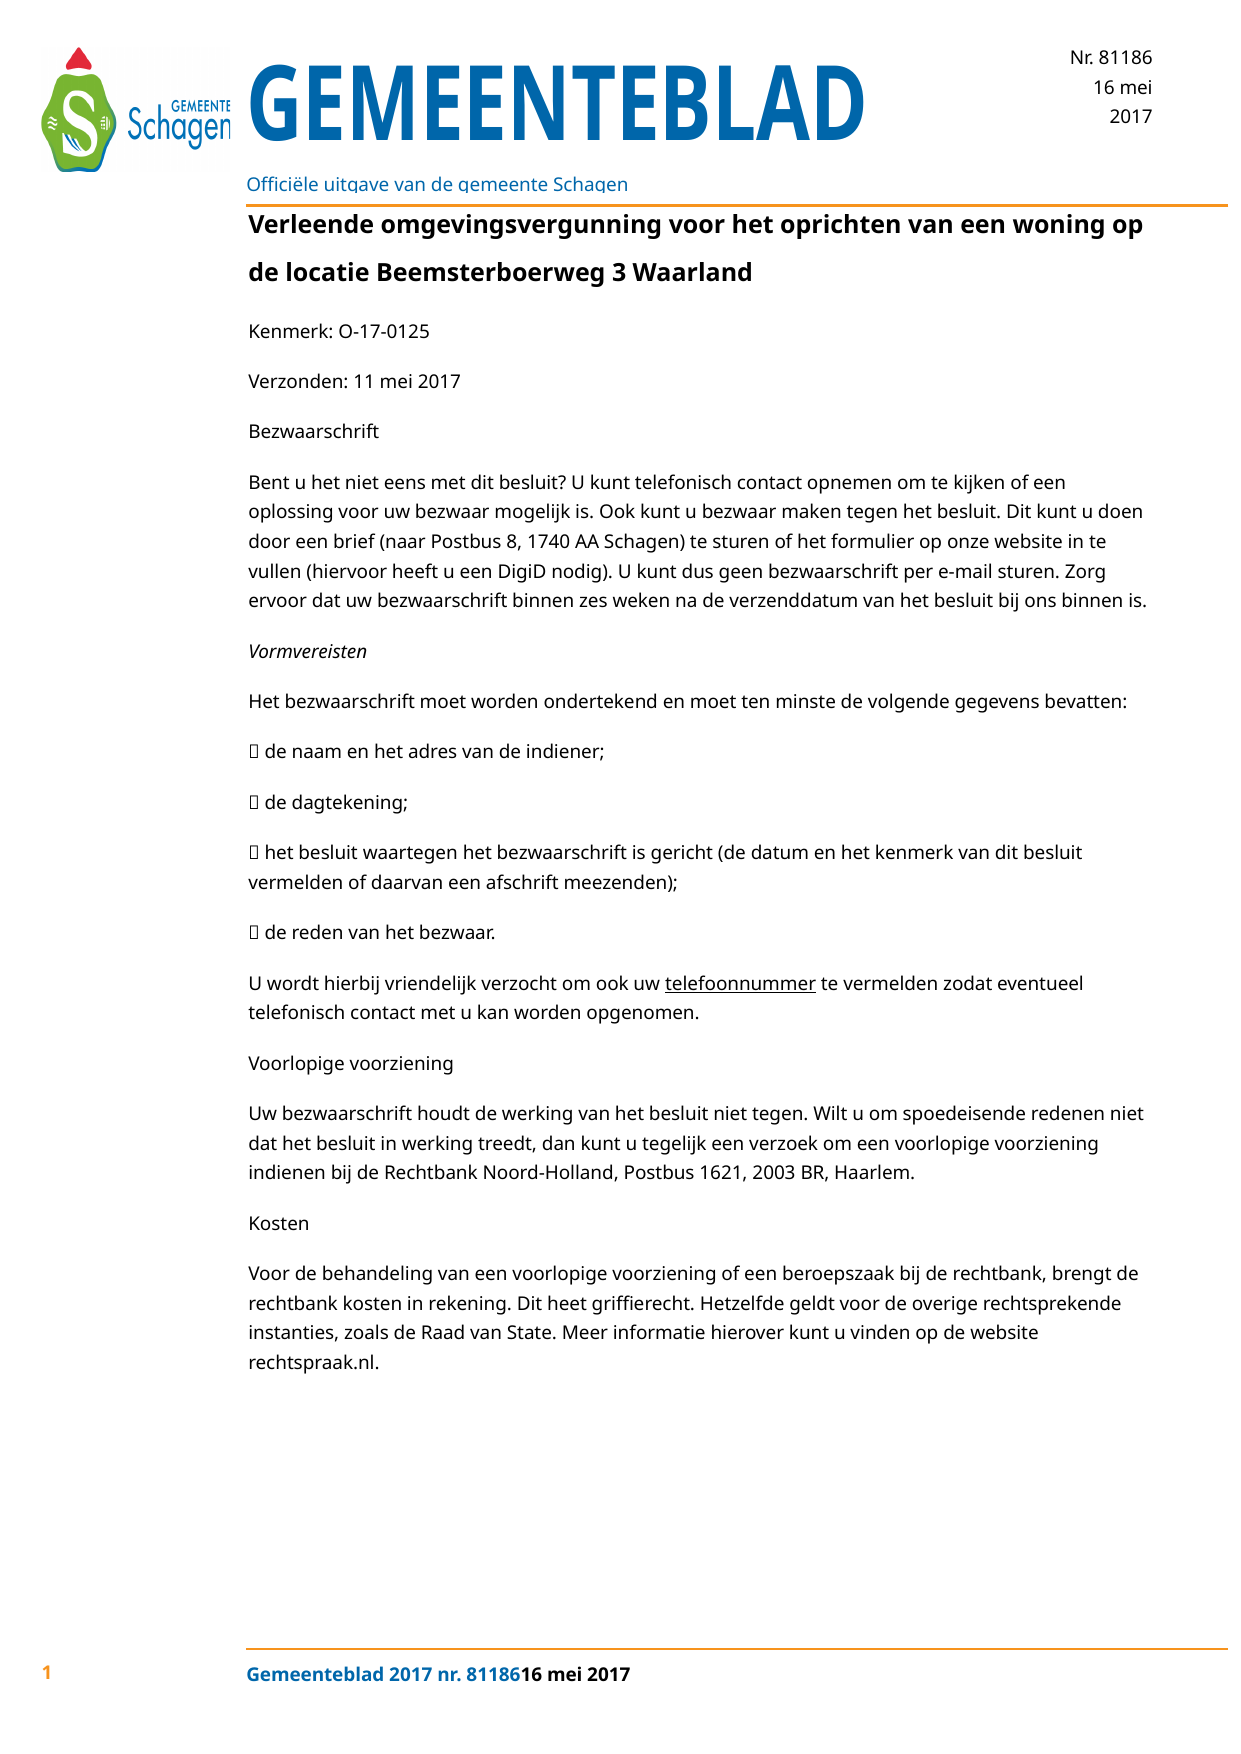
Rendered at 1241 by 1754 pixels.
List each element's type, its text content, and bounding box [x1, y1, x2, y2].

text Bent u het niet eens met dit besluit? U kunt telefonisch contact opnemen om te kijken of een oplossing voor uw bezwaar mogelijk is. Ook kunt u bezwaar maken tegen het besluit. Dit kunt u doen door een brief (naar Postbus 8, 1740 AA Schagen) te sturen of het formulier op onze website in te vullen (hiervoor heeft u een DigiD nodig). U kunt dus geen bezwaarschrift per e-mail sturen. Zorg ervoor dat uw bezwaarschrift binnen zes weken na de verzenddatum van het besluit bij ons binnen is. [248, 469, 1152, 613]
text Verleende omgevingsvergunning voor het oprichten van een woning op de locatie Beemsterboerweg 3 Waarland [248, 207, 1152, 288]
text  de reden van het bezwaar. [248, 919, 1152, 945]
text  de naam en het adres van de indiener; [248, 739, 1152, 764]
text U wordt hierbij vriendelijk verzocht om ook uw telefoonnummer te vermelden zodat eventueel telefonisch contact met u kan worden opgenomen. [248, 970, 1152, 1025]
text Kenmerk: O-17-0125 [248, 318, 1152, 344]
text Verzonden: 11 mei 2017 [248, 368, 1152, 394]
text Vormvereisten [248, 638, 1152, 664]
text Uw bezwaarschrift houdt de werking van het besluit niet tegen. Wilt u om spoedeisende redenen niet dat het besluit in werking treedt, dan kunt u tegelijk een verzoek om een voorlopige voorziening indienen bij de Rechtbank Noord-Holland, Postbus 1621, 2003 BR, Haarlem. [248, 1100, 1152, 1185]
text Voorlopige voorziening [248, 1050, 1152, 1076]
text  het besluit waartegen het bezwaarschrift is gericht (de datum en het kenmerk van dit besluit vermelden of daarvan een afschrift meezenden); [248, 839, 1152, 895]
text Voor de behandeling van een voorlopige voorziening of een beroepszaak bij de rechtbank, brengt de rechtbank kosten in rekening. Dit heet griffierecht. Hetzelfde geldt voor de overige rechtsprekende instanties, zoals de Raad van State. Meer informatie hierover kunt u vinden op de website rechtspraak.nl. [248, 1260, 1152, 1375]
picture [41, 47, 231, 172]
text Bezwaarschrift [248, 419, 1152, 444]
text  de dagtekening; [248, 789, 1152, 815]
text Het bezwaarschrift moet worden ondertekend en moet ten minste de volgende gegevens bevatten: [248, 688, 1152, 714]
text Kosten [248, 1210, 1152, 1236]
